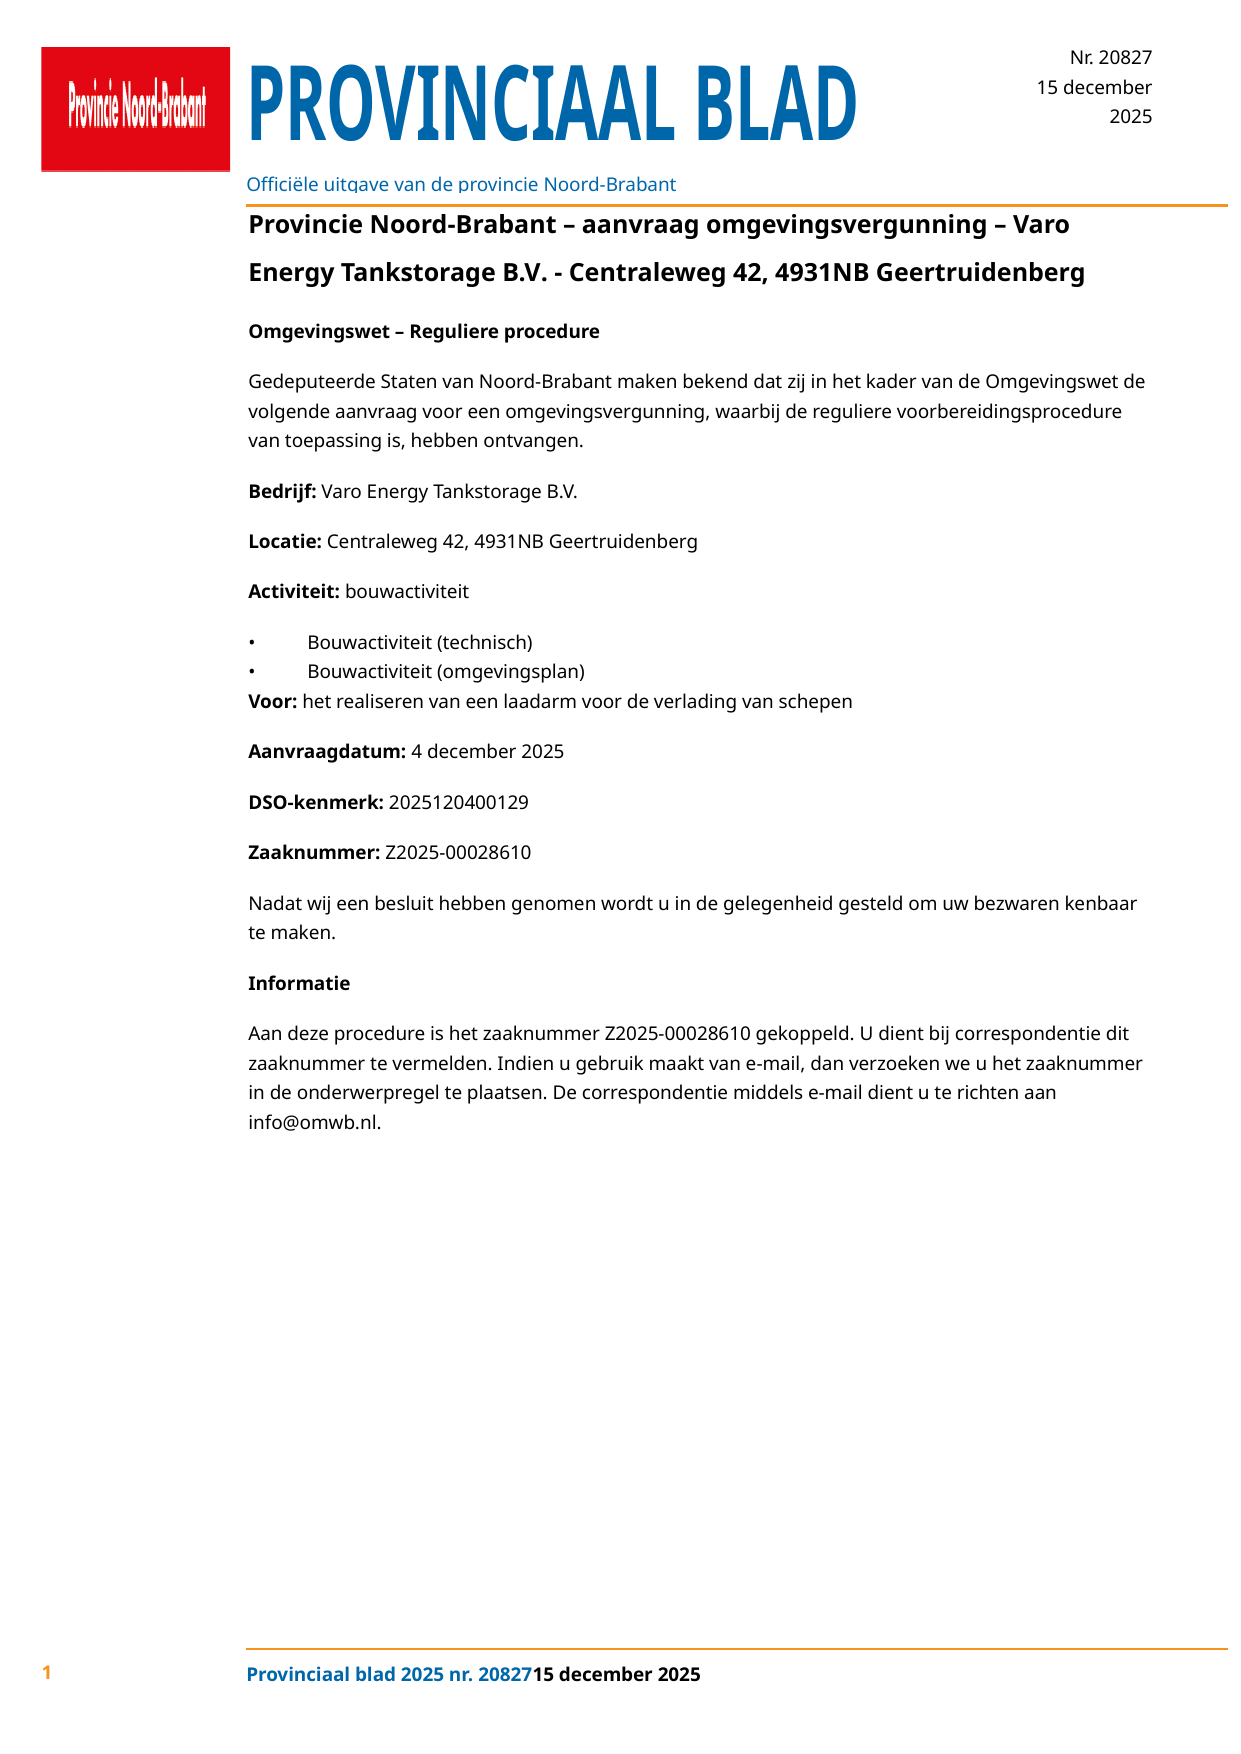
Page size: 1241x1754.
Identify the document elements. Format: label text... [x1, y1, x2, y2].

text Activiteit: bouwactiviteit [248, 579, 1152, 604]
text Bedrijf: Varo Energy Tankstorage B.V. [248, 478, 1152, 504]
text Nadat wij een besluit hebben genomen wordt u in de gelegenheid gesteld om uw bezwaren kenbaar te maken. [248, 890, 1152, 945]
text Omgevingswet – Reguliere procedure [248, 318, 1152, 344]
text DSO-kenmerk: 2025120400129 [248, 789, 1152, 815]
picture [41, 47, 231, 172]
list Bouwactiviteit (technisch) [248, 629, 1152, 655]
text Aan deze procedure is het zaaknummer Z2025-00028610 gekoppeld. U dient bij correspondentie dit zaaknummer te vermelden. Indien u gebruik maakt van e-mail, dan verzoeken we u het zaaknummer in de onderwerpregel te plaatsen. De correspondentie middels e-mail dient u te richten aan info@omwb.nl. [248, 1020, 1152, 1135]
text Provincie Noord-Brabant – aanvraag omgevingsvergunning – Varo Energy Tankstorage B.V​​​​​​​. - Centraleweg 42, 4931NB Geertruidenberg [248, 207, 1152, 288]
text Gedeputeerde Staten van Noord-Brabant maken bekend dat zij in het kader van de Omgevingswet de volgende aanvraag voor een omgevingsvergunning, waarbij de reguliere voorbereidingsprocedure van toepassing is, hebben ontvangen. [248, 368, 1152, 453]
text Locatie: Centraleweg 42, 4931NB Geertruidenberg [248, 528, 1152, 554]
text Aanvraagdatum: 4 december 2025 [248, 739, 1152, 764]
list Bouwactiviteit (omgevingsplan) [248, 659, 1152, 684]
text Zaaknummer: Z2025-00028610 [248, 839, 1152, 865]
text Voor: het realiseren van een laadarm voor de verlading van schepen [248, 688, 1152, 714]
text Informatie [248, 970, 1152, 996]
